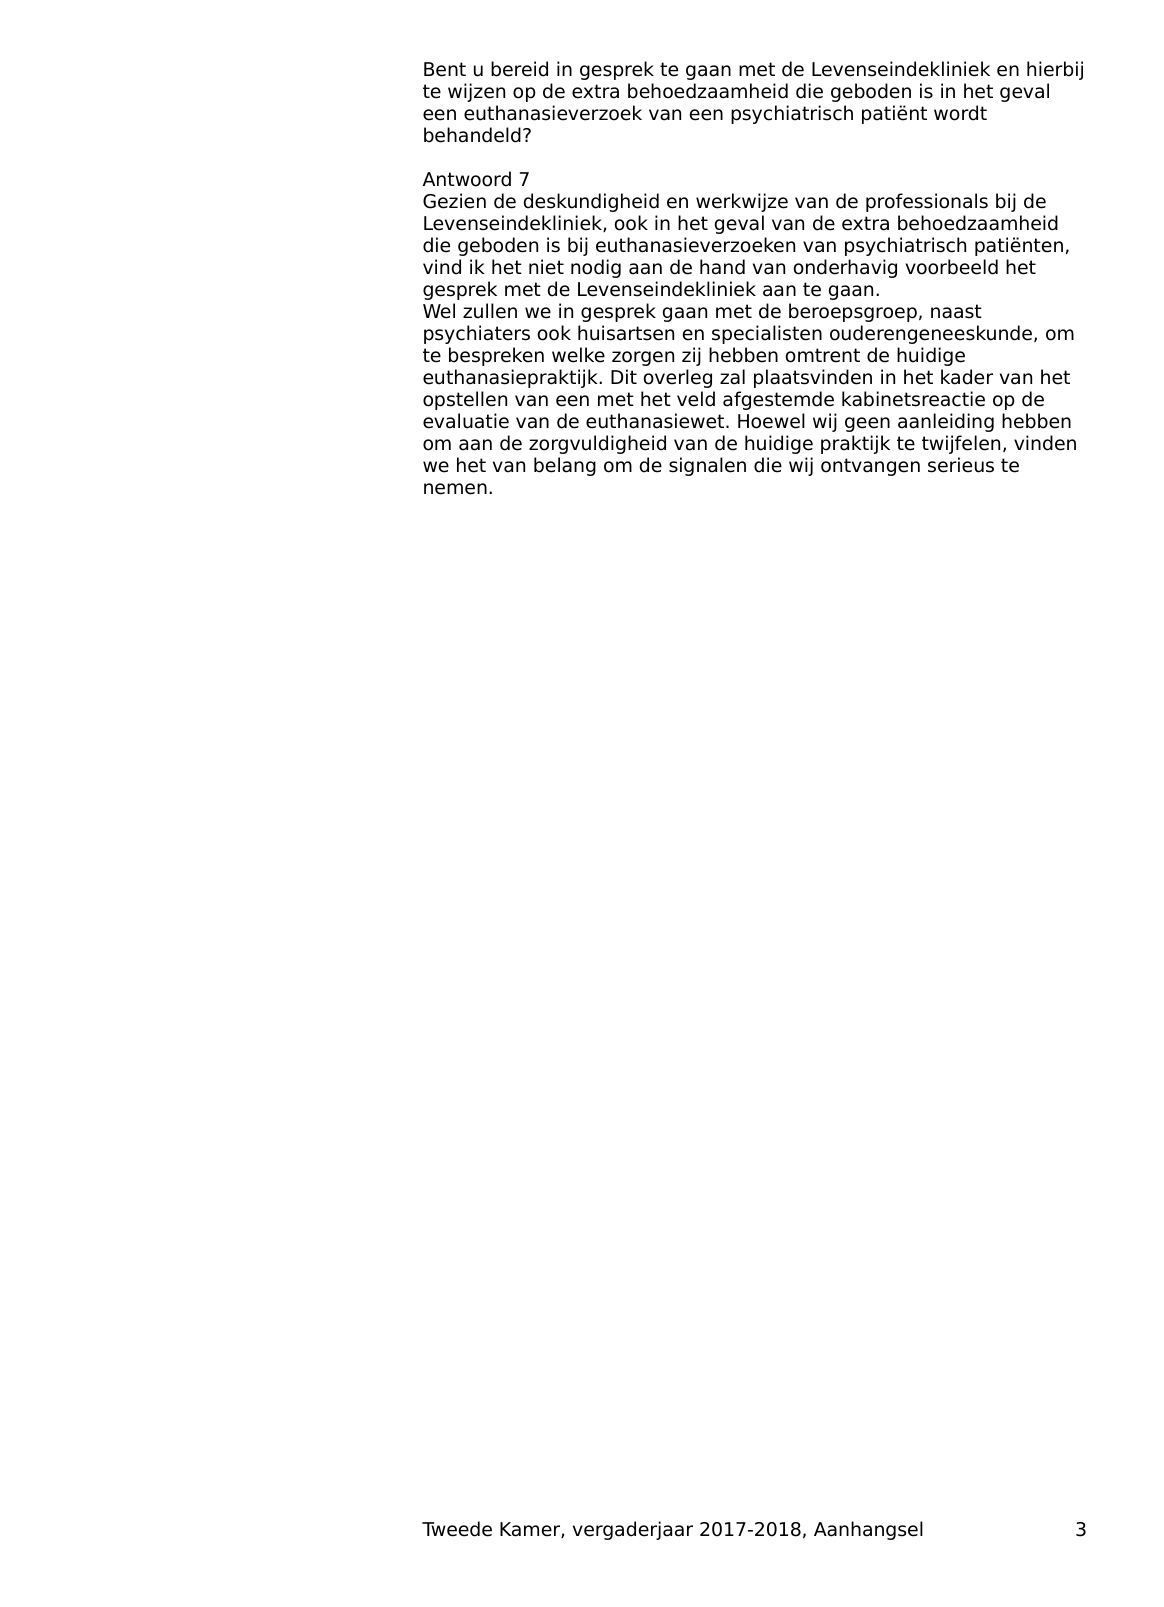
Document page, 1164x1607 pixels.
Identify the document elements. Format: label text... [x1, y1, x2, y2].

text Bent u bereid in gesprek te gaan met de Levenseindekliniek en hierbij te wijzen op de extra behoedzaamheid die geboden is in het geval een euthanasieverzoek van een psychiatrisch patiënt wordt behandeld? [422, 59, 1087, 147]
text Gezien de deskundigheid en werkwijze van de professionals bij de Levenseindekliniek, ook in het geval van de extra behoedzaamheid die geboden is bij euthanasieverzoeken van psychiatrisch patiënten, vind ik het niet nodig aan de hand van onderhavig voorbeeld het gesprek met de Levenseindekliniek aan te gaan. [422, 191, 1087, 301]
text Wel zullen we in gesprek gaan met de beroepsgroep, naast psychiaters ook huisartsen en specialisten ouderengeneeskunde, om te bespreken welke zorgen zij hebben omtrent de huidige euthanasiepraktijk. Dit overleg zal plaatsvinden in het kader van het opstellen van een met het veld afgestemde kabinetsreactie op de evaluatie van de euthanasiewet. Hoewel wij geen aanleiding hebben om aan de zorgvuldigheid van de huidige praktijk te twijfelen, vinden we het van belang om de signalen die wij ontvangen serieus te nemen. [422, 301, 1087, 499]
text Antwoord 7 [422, 169, 1087, 191]
